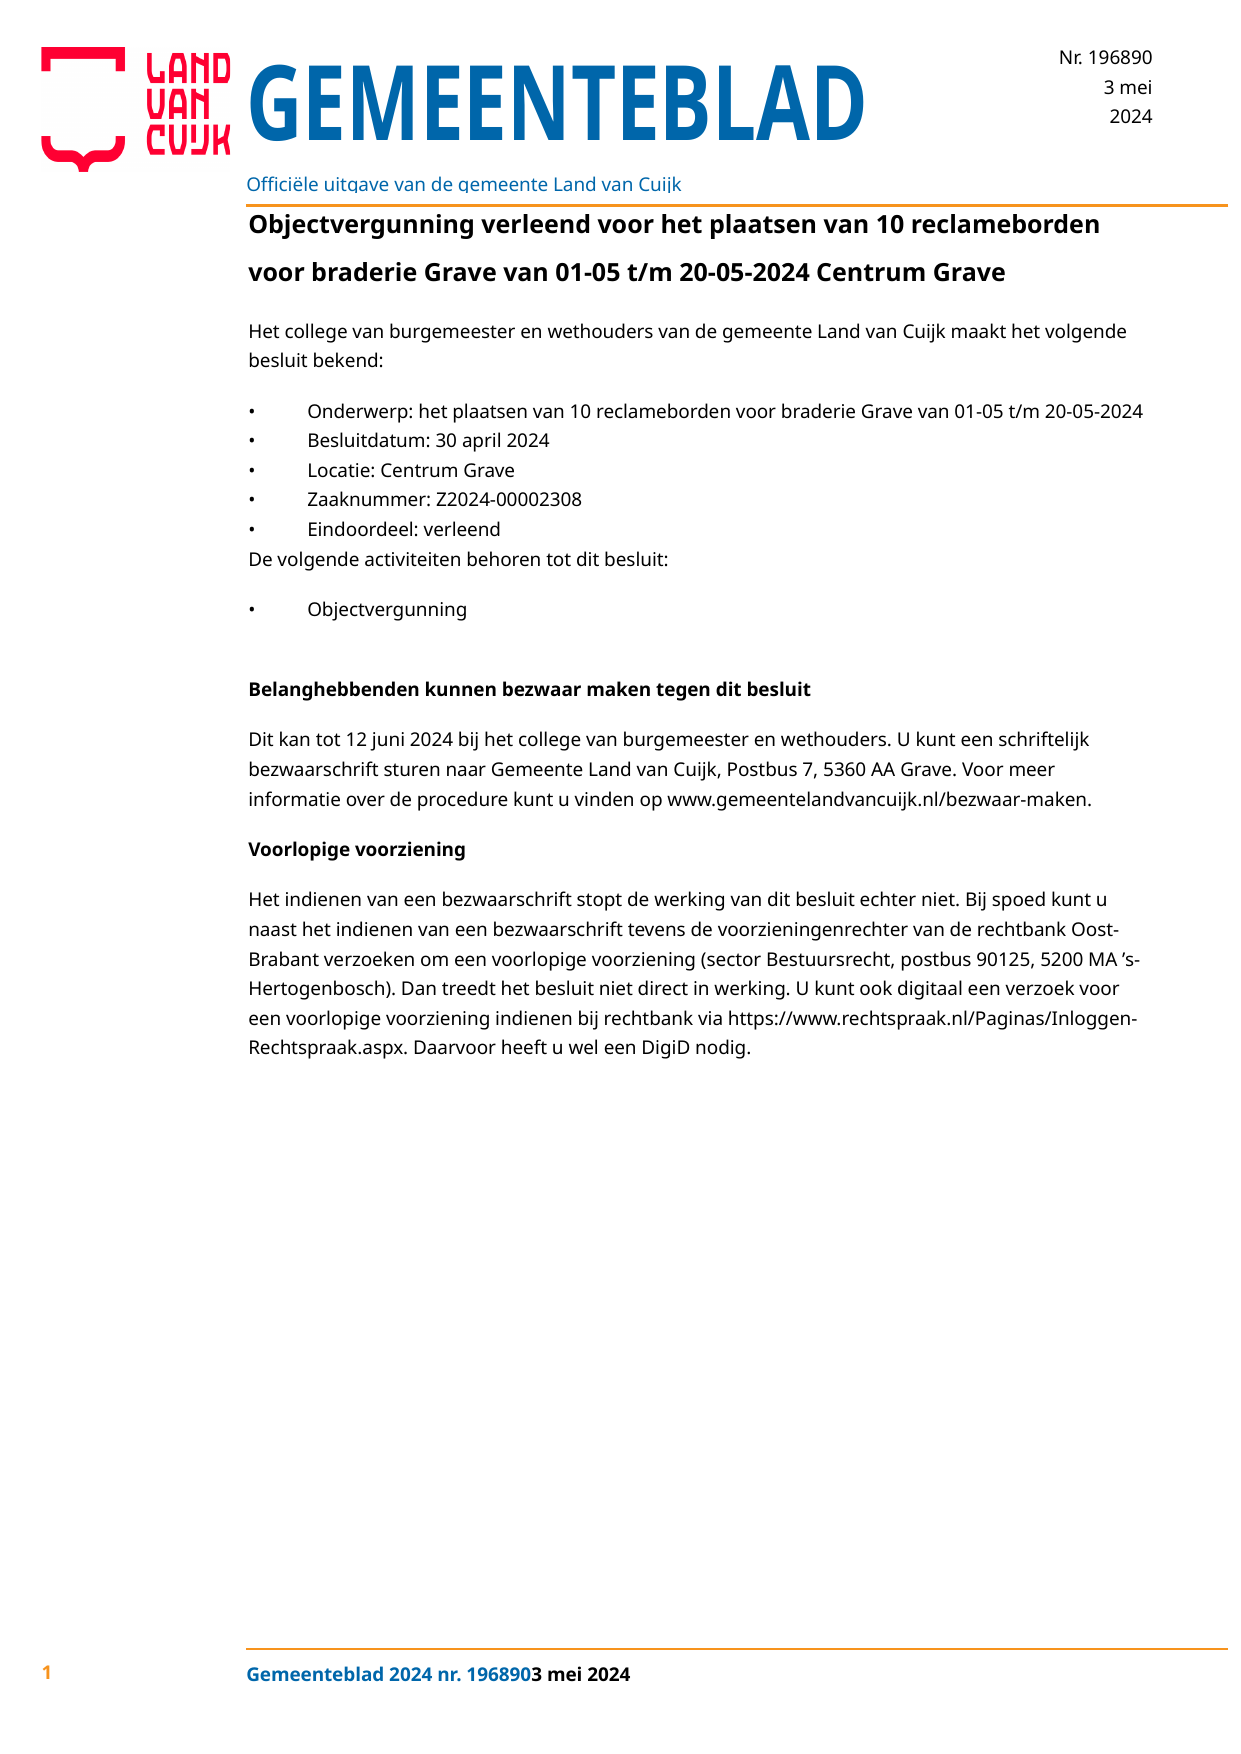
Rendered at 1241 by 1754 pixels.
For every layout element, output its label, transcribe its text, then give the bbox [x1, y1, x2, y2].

list Eindoordeel: verleend [248, 516, 1152, 542]
text Belanghebbenden kunnen bezwaar maken tegen dit besluit [248, 676, 1152, 702]
picture [41, 47, 231, 172]
list Besluitdatum: 30 april 2024 [248, 427, 1152, 453]
text Voorlopige voorziening [248, 836, 1152, 862]
list Objectvergunning [248, 596, 1152, 622]
text Dit kan tot 12 juni 2024 bij het college van burgemeester en wethouders. U kunt een schriftelijk bezwaarschrift sturen naar Gemeente Land van Cuijk, Postbus 7, 5360 AA Grave. Voor meer informatie over de procedure kunt u vinden op www.gemeentelandvancuijk.nl/bezwaar-maken. [248, 727, 1152, 812]
text Het indienen van een bezwaarschrift stopt de werking van dit besluit echter niet. Bij spoed kunt u naast het indienen van een bezwaarschrift tevens de voorzieningenrechter van de rechtbank Oost-Brabant verzoeken om een voorlopige voorziening (sector Bestuursrecht, postbus 90125, 5200 MA ’s-Hertogenbosch). Dan treedt het besluit niet direct in werking. U kunt ook digitaal een verzoek voor een voorlopige voorziening indienen bij rechtbank via https://www.rechtspraak.nl/Paginas/Inloggen-Rechtspraak.aspx. Daarvoor heeft u wel een DigiD nodig. [248, 887, 1152, 1060]
list Onderwerp: het plaatsen van 10 reclameborden voor braderie Grave van 01-05 t/m 20-05-2024 [248, 398, 1152, 424]
text De volgende activiteiten behoren tot dit besluit: [248, 546, 1152, 572]
list Zaaknummer: Z2024-00002308 [248, 487, 1152, 512]
list Locatie: Centrum Grave [248, 457, 1152, 483]
text Het college van burgemeester en wethouders van de gemeente Land van Cuijk maakt het volgende besluit bekend: [248, 318, 1152, 373]
text Objectvergunning verleend voor het plaatsen van 10 reclameborden voor braderie Grave van 01-05 t/m 20-05-2024 Centrum Grave [248, 207, 1152, 288]
